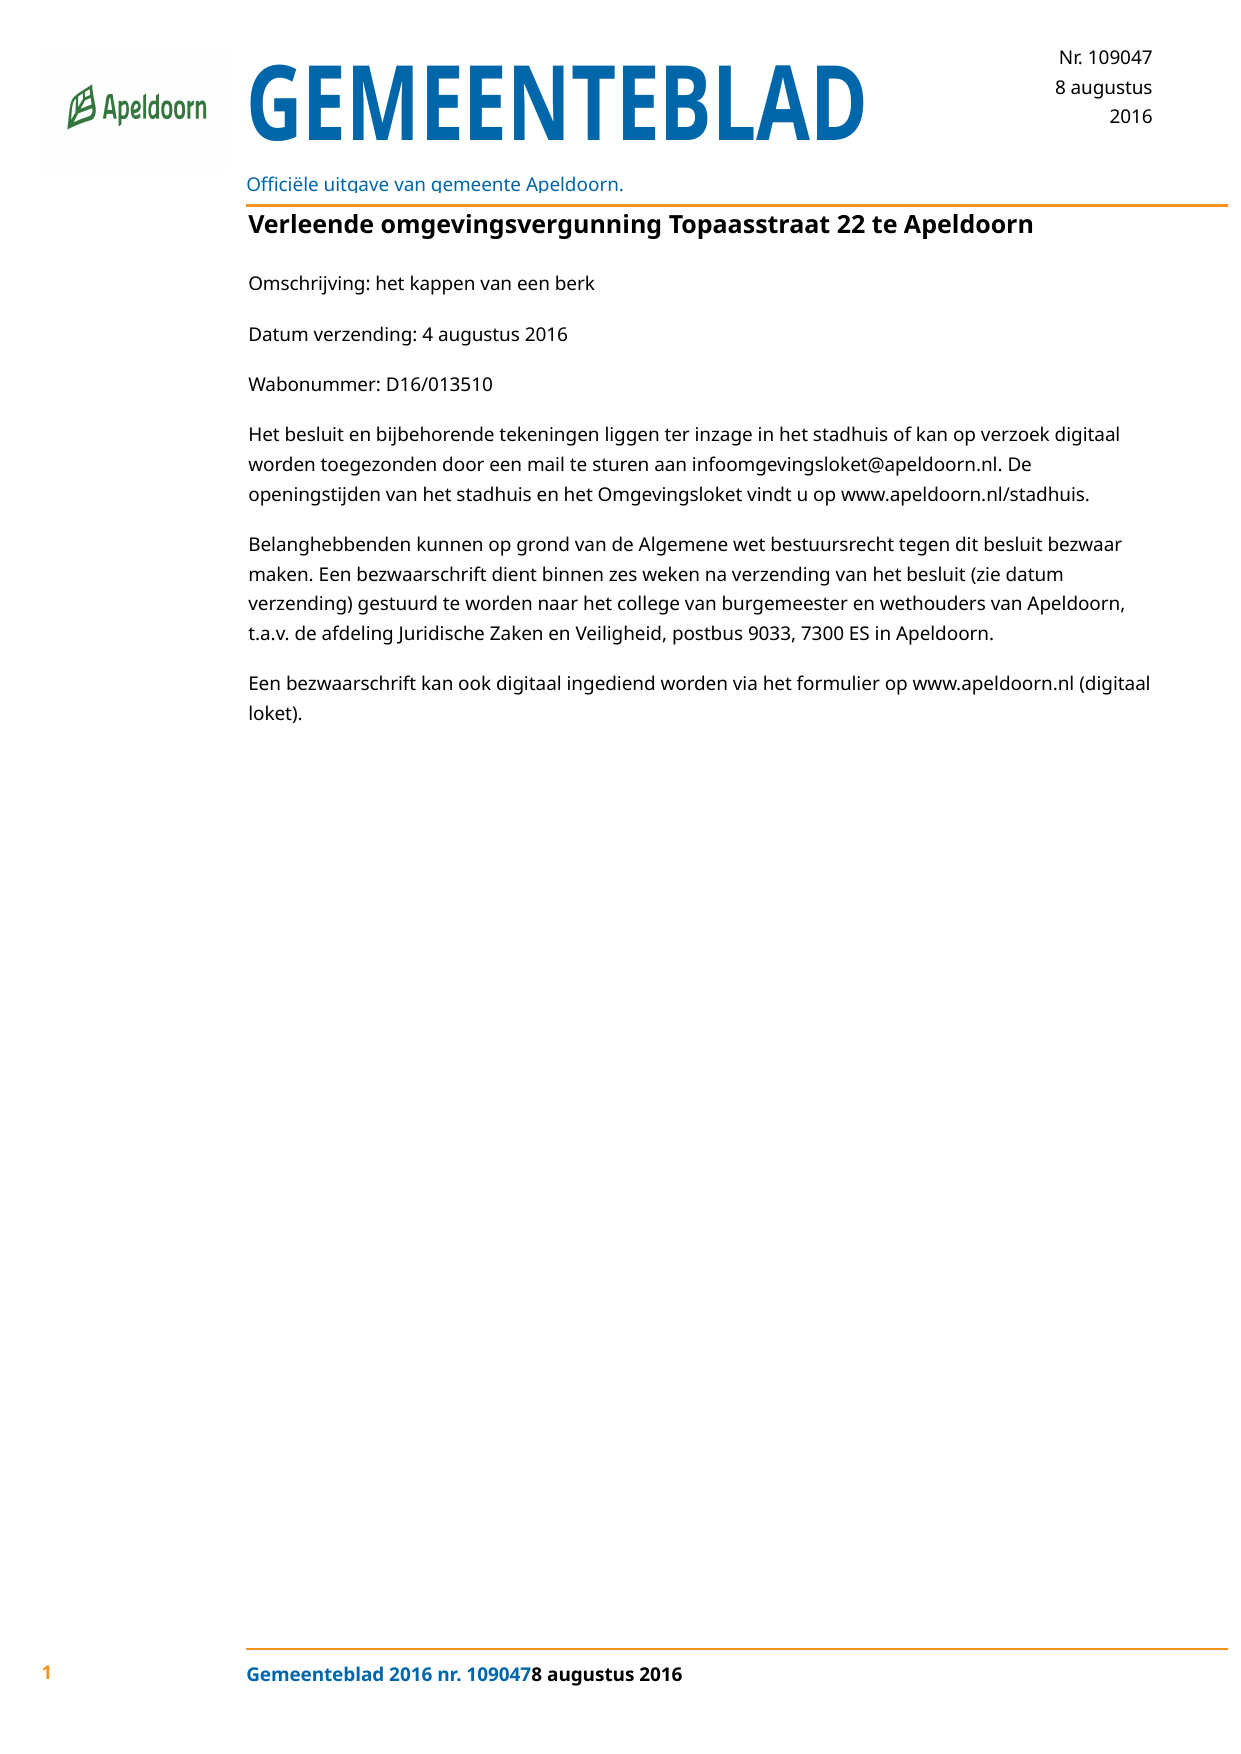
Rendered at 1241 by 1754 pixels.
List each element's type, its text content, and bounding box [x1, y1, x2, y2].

text Omschrijving: het kappen van een berk [248, 270, 1152, 296]
text Datum verzending: 4 augustus 2016 [248, 321, 1152, 346]
text Wabonummer: D16/013510 [248, 371, 1152, 397]
text Een bezwaarschrift kan ook digitaal ingediend worden via het formulier op www.apeldoorn.nl (digitaal loket). [248, 670, 1152, 726]
picture [41, 47, 231, 172]
text Het besluit en bijbehorende tekeningen liggen ter inzage in het stadhuis of kan op verzoek digitaal worden toegezonden door een mail te sturen aan infoomgevingsloket@apeldoorn.nl. De openingstijden van het stadhuis en het Omgevingsloket vindt u op www.apeldoorn.nl/stadhuis. [248, 422, 1152, 506]
text Belanghebbenden kunnen op grond van de Algemene wet bestuursrecht tegen dit besluit bezwaar maken. Een bezwaarschrift dient binnen zes weken na verzending van het besluit (zie datum verzending) gestuurd te worden naar het college van burgemeester en wethouders van Apeldoorn, t.a.v. de afdeling Juridische Zaken en Veiligheid, postbus 9033, 7300 ES in Apeldoorn. [248, 531, 1152, 646]
text Verleende omgevingsvergunning Topaasstraat 22 te Apeldoorn [248, 207, 1152, 241]
